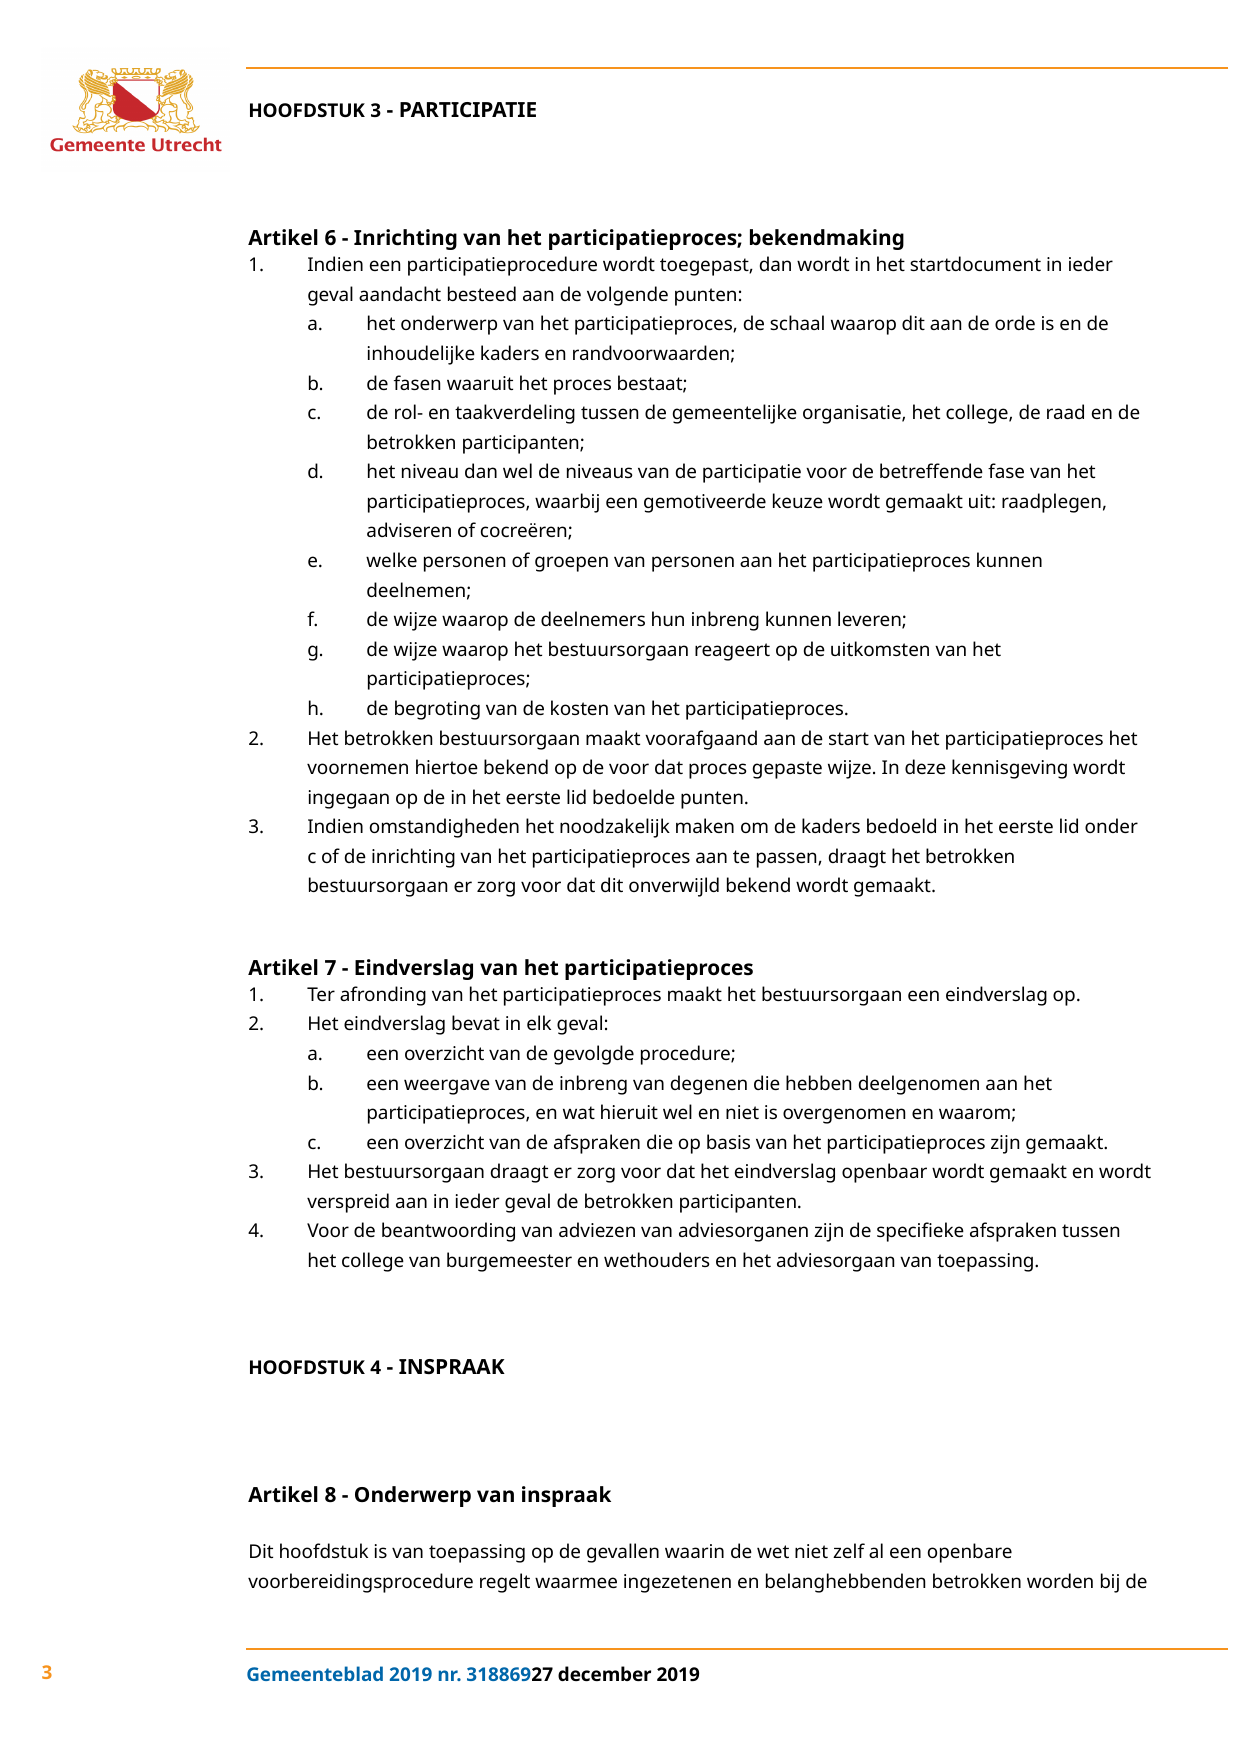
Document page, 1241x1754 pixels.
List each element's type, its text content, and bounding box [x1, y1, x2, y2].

text Dit hoofdstuk is van toepassing op de gevallen waarin de wet niet zelf al een openbare voorbereidingsprocedure regelt waarmee ingezetenen en belanghebbenden betrokken worden bij de [248, 1538, 1152, 1593]
list Indien een participatieprocedure wordt toegepast, dan wordt in het startdocument in ieder geval aandacht besteed aan de volgende punten: [248, 251, 1152, 307]
list een overzicht van de afspraken die op basis van het participatieproces zijn gemaakt. [307, 1129, 1152, 1155]
text Artikel 6 - Inrichting van het participatieproces; bekendmaking [248, 223, 1152, 251]
list een weergave van de inbreng van degenen die hebben deelgenomen aan het participatieproces, en wat hieruit wel en niet is overgenomen en waarom; [307, 1070, 1152, 1125]
picture [41, 47, 231, 172]
list de wijze waarop het bestuursorgaan reageert op de uitkomsten van het participatieproces; [307, 636, 1152, 691]
list Ter afronding van het participatieproces maakt het bestuursorgaan een eindverslag op. [248, 981, 1152, 1007]
list de fasen waaruit het proces bestaat; [307, 370, 1152, 395]
text Artikel 8 - Onderwerp van inspraak [248, 1480, 1152, 1509]
list het onderwerp van het participatieproces, de schaal waarop dit aan de orde is en de inhoudelijke kaders en randvoorwaarden; [307, 311, 1152, 366]
list Het betrokken bestuursorgaan maakt voorafgaand aan de start van het participatieproces het voornemen hiertoe bekend op de voor dat proces gepaste wijze. In deze kennisgeving wordt ingegaan op de in het eerste lid bedoelde punten. [248, 725, 1152, 809]
list Het eindverslag bevat in elk geval: [248, 1011, 1152, 1036]
list de begroting van de kosten van het participatieproces. [307, 695, 1152, 721]
text HOOFDSTUK 4 - INSPRAAK [248, 1352, 1152, 1381]
text Artikel 7 - Eindverslag van het participatieproces [248, 953, 1152, 981]
list Voor de beantwoording van adviezen van adviesorganen zijn de specifieke afspraken tussen het college van burgemeester en wethouders en het adviesorgaan van toepassing. [248, 1218, 1152, 1273]
list Indien omstandigheden het noodzakelijk maken om de kaders bedoeld in het eerste lid onder c of de inrichting van het participatieproces aan te passen, draagt het betrokken bestuursorgaan er zorg voor dat dit onverwijld bekend wordt gemaakt. [248, 813, 1152, 898]
list welke personen of groepen van personen aan het participatieproces kunnen deelnemen; [307, 547, 1152, 602]
text HOOFDSTUK 3 - PARTICIPATIE [248, 95, 1152, 123]
list het niveau dan wel de niveaus van de participatie voor de betreffende fase van het participatieproces, waarbij een gemotiveerde keuze wordt gemaakt uit: raadplegen, adviseren of cocreëren; [307, 458, 1152, 543]
list de wijze waarop de deelnemers hun inbreng kunnen leveren; [307, 606, 1152, 632]
list een overzicht van de gevolgde procedure; [307, 1040, 1152, 1066]
list Het bestuursorgaan draagt er zorg voor dat het eindverslag openbaar wordt gemaakt en wordt verspreid aan in ieder geval de betrokken participanten. [248, 1158, 1152, 1214]
list de rol- en taakverdeling tussen de gemeentelijke organisatie, het college, de raad en de betrokken participanten; [307, 399, 1152, 454]
